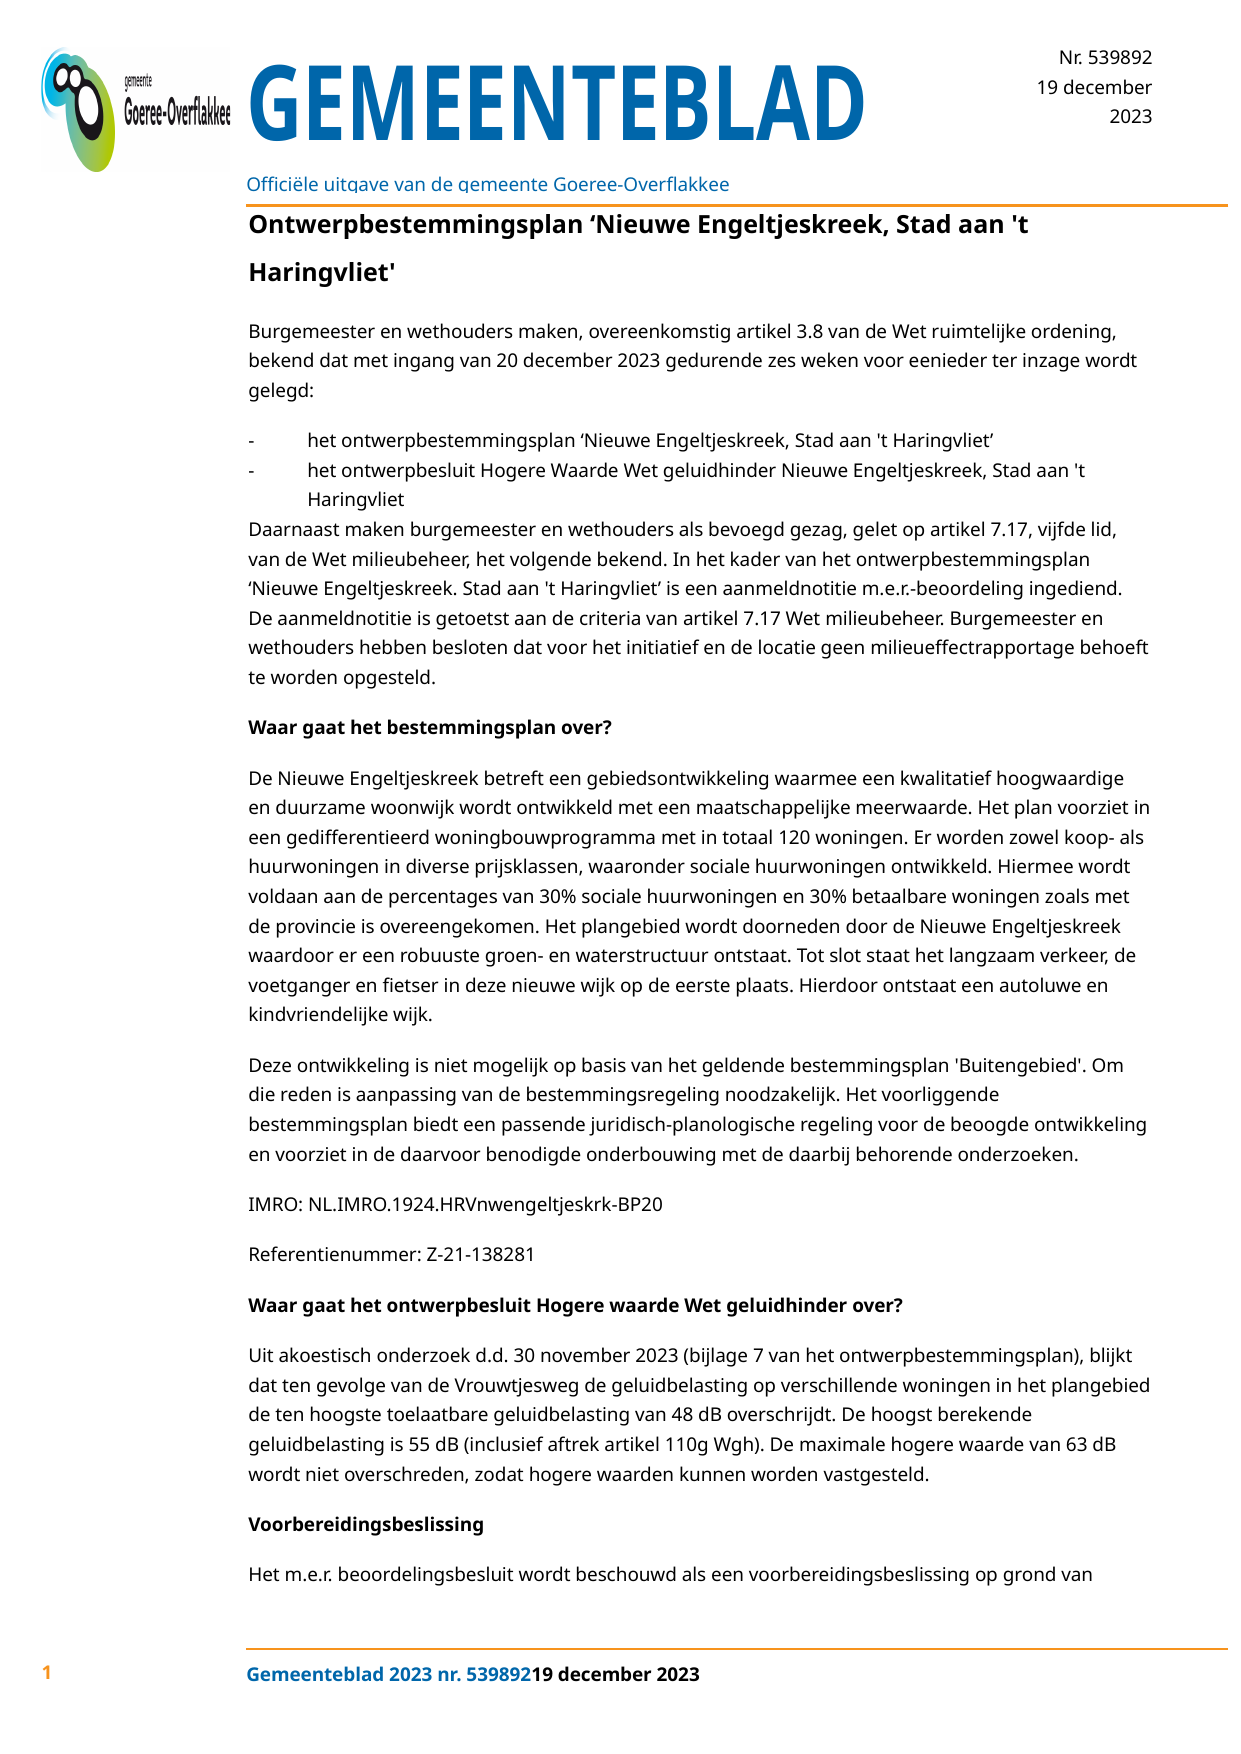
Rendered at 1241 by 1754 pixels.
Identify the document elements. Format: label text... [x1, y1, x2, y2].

picture [41, 47, 231, 172]
text Ontwerpbestemmingsplan ‘Nieuwe Engeltjeskreek, Stad aan 't Haringvliet' [248, 207, 1152, 288]
text Daarnaast maken burgemeester en wethouders als bevoegd gezag, gelet op artikel 7.17, vijfde lid, van de Wet milieubeheer, het volgende bekend. In het kader van het ontwerpbestemmingsplan ‘Nieuwe Engeltjeskreek. Stad aan 't Haringvliet’ is een aanmeldnotitie m.e.r.-beoordeling ingediend. De aanmeldnotitie is getoetst aan de criteria van artikel 7.17 Wet milieubeheer. Burgemeester en wethouders hebben besloten dat voor het initiatief en de locatie geen milieueffectrapportage behoeft te worden opgesteld. [248, 516, 1152, 690]
text Referentienummer: Z-21-138281 [248, 1242, 1152, 1267]
text Deze ontwikkeling is niet mogelijk op basis van het geldende bestemmingsplan 'Buitengebied'. Om die reden is aanpassing van de bestemmingsregeling noodzakelijk. Het voorliggende bestemmingsplan biedt een passende juridisch-planologische regeling voor de beoogde ontwikkeling en voorziet in de daarvoor benodigde onderbouwing met de daarbij behorende onderzoeken. [248, 1052, 1152, 1167]
list het ontwerpbesluit Hogere Waarde Wet geluidhinder Nieuwe Engeltjeskreek, Stad aan 't Haringvliet [248, 457, 1152, 512]
text Waar gaat het ontwerpbesluit Hogere waarde Wet geluidhinder over? [248, 1292, 1152, 1318]
text Voorbereidingsbeslissing [248, 1511, 1152, 1537]
text Het m.e.r. beoordelingsbesluit wordt beschouwd als een voorbereidingsbeslissing op grond van [248, 1562, 1152, 1587]
text Waar gaat het bestemmingsplan over? [248, 714, 1152, 740]
list het ontwerpbestemmingsplan ‘Nieuwe Engeltjeskreek, Stad aan 't Haringvliet’ [248, 427, 1152, 453]
text Uit akoestisch onderzoek d.d. 30 november 2023 (bijlage 7 van het ontwerpbestemmingsplan), blijkt dat ten gevolge van de Vrouwtjesweg de geluidbelasting op verschillende woningen in het plangebied de ten hoogste toelaatbare geluidbelasting van 48 dB overschrijdt. De hoogst berekende geluidbelasting is 55 dB (inclusief aftrek artikel 110g Wgh). De maximale hogere waarde van 63 dB wordt niet overschreden, zodat hogere waarden kunnen worden vastgesteld. [248, 1342, 1152, 1487]
text De Nieuwe Engeltjeskreek betreft een gebiedsontwikkeling waarmee een kwalitatief hoogwaardige en duurzame woonwijk wordt ontwikkeld met een maatschappelijke meerwaarde. Het plan voorziet in een gedifferentieerd woningbouwprogramma met in totaal 120 woningen. Er worden zowel koop- als huurwoningen in diverse prijsklassen, waaronder sociale huurwoningen ontwikkeld. Hiermee wordt voldaan aan de percentages van 30% sociale huurwoningen en 30% betaalbare woningen zoals met de provincie is overeengekomen. Het plangebied wordt doorneden door de Nieuwe Engeltjeskreek waardoor er een robuuste groen- en waterstructuur ontstaat. Tot slot staat het langzaam verkeer, de voetganger en fietser in deze nieuwe wijk op de eerste plaats. Hierdoor ontstaat een autoluwe en kindvriendelijke wijk. [248, 765, 1152, 1027]
text IMRO: NL.IMRO.1924.HRVnwengeltjeskrk-BP20 [248, 1191, 1152, 1217]
text Burgemeester en wethouders maken, overeenkomstig artikel 3.8 van de Wet ruimtelijke ordening, bekend dat met ingang van 20 december 2023 gedurende zes weken voor eenieder ter inzage wordt gelegd: [248, 318, 1152, 403]
